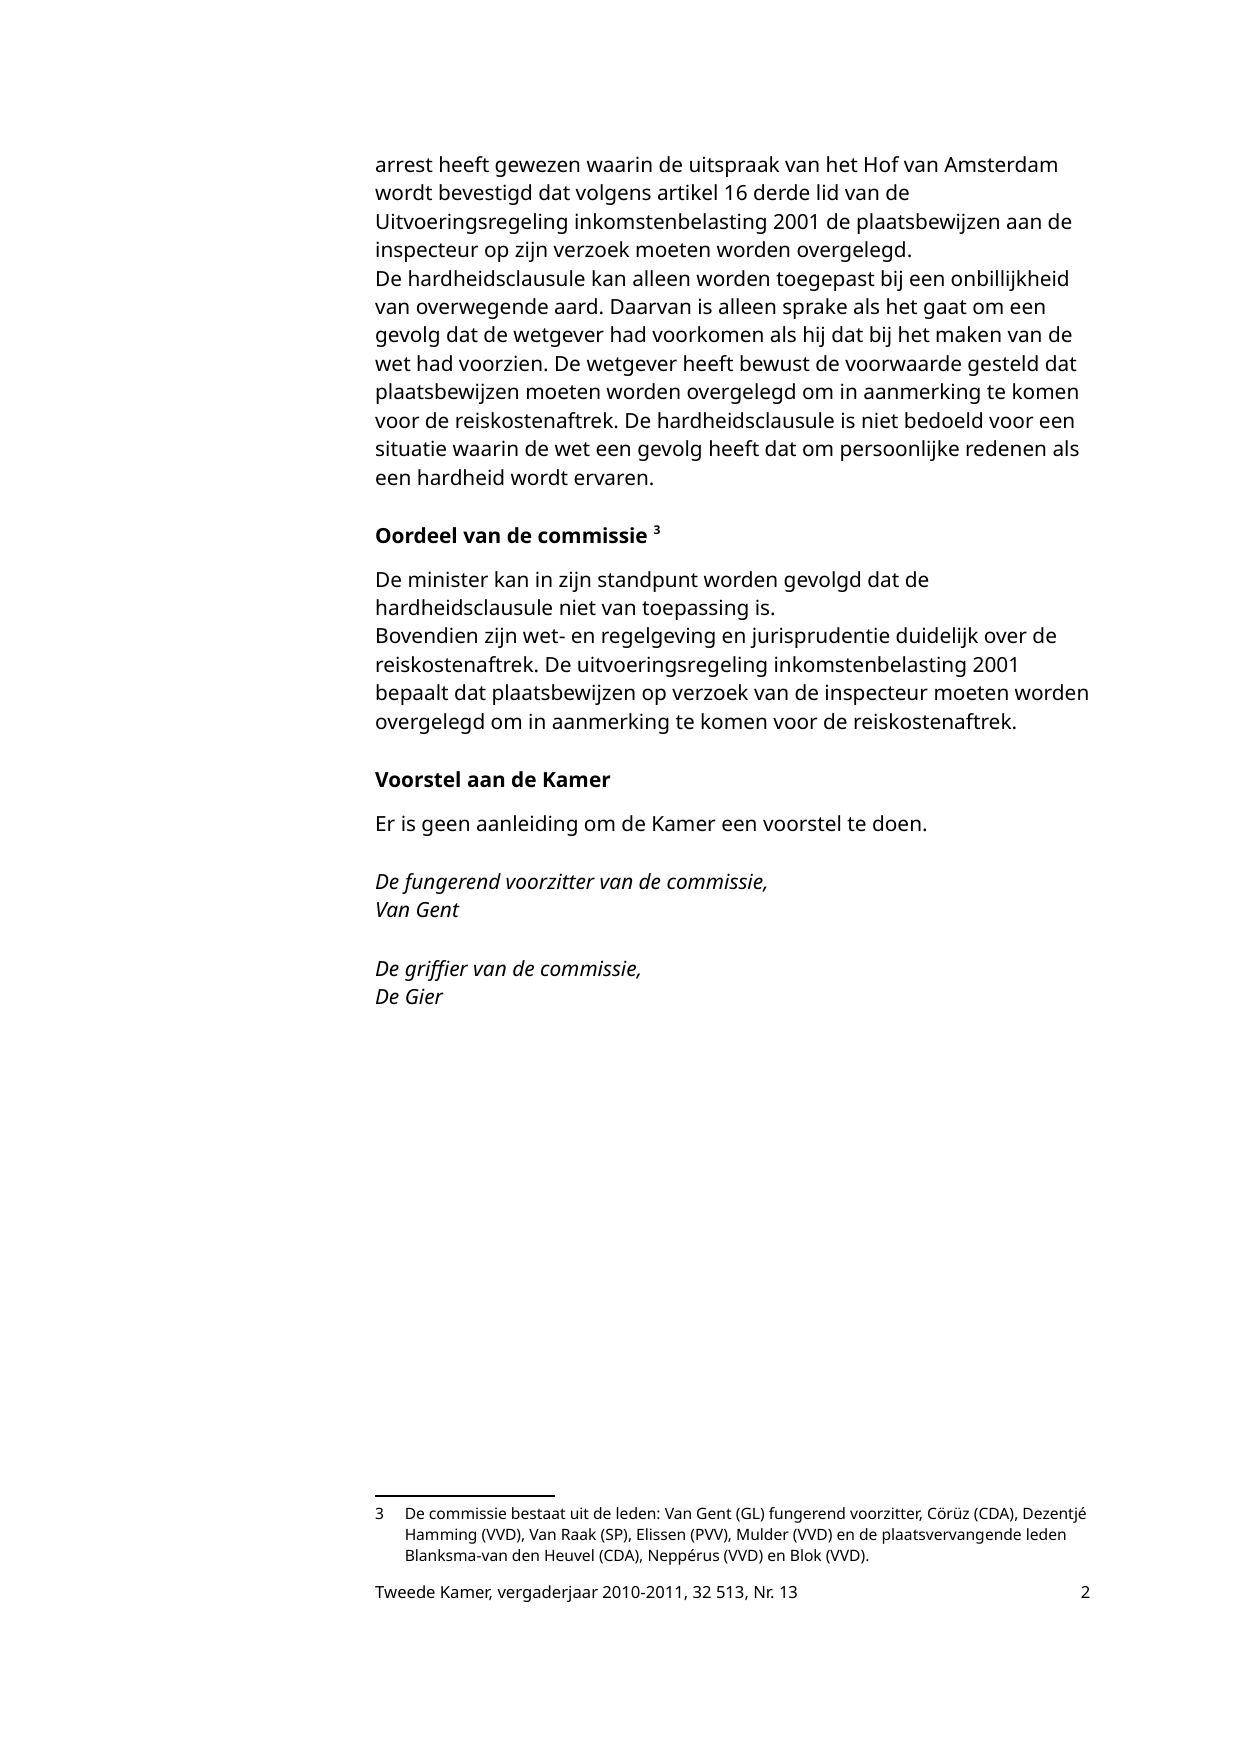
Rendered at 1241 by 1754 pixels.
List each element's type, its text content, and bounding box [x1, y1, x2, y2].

text De minister kan in zijn standpunt worden gevolgd dat de hardheidsclausule niet van toepassing is. [375, 565, 1090, 622]
text Van Gent [375, 896, 1090, 924]
text De Gier [375, 982, 1090, 1011]
text Bovendien zijn wet- en regelgeving en jurisprudentie duidelijk over de reiskostenaftrek. De uitvoeringsregeling inkomstenbelasting 2001 bepaalt dat plaatsbewijzen op verzoek van de inspecteur moeten worden overgelegd om in aanmerking te komen voor de reiskostenaftrek. [375, 622, 1090, 735]
text Voorstel aan de Kamer [375, 765, 1090, 794]
text De hardheidsclausule kan alleen worden toegepast bij een onbillijkheid van overwegende aard. Daarvan is alleen sprake als het gaat om een gevolg dat de wetgever had voorkomen als hij dat bij het maken van de wet had voorzien. De wetgever heeft bewust de voorwaarde gesteld dat plaatsbewijzen moeten worden overgelegd om in aanmerking te komen voor de reiskostenaftrek. De hardheidsclausule is niet bedoeld voor een situatie waarin de wet een gevolg heeft dat om persoonlijke redenen als een hardheid wordt ervaren. [375, 264, 1090, 491]
text De griffier van de commissie, [375, 954, 1090, 982]
text arrest heeft gewezen waarin de uitspraak van het Hof van Amsterdam wordt bevestigd dat volgens artikel 16 derde lid van de Uitvoeringsregeling inkomstenbelasting 2001 de plaatsbewijzen aan de inspecteur op zijn verzoek moeten worden overgelegd. [375, 150, 1090, 264]
text De fungerend voorzitter van de commissie, [375, 867, 1090, 896]
text De commissie bestaat uit de leden: Van Gent (GL) fungerend voorzitter, Cörüz (CDA), Dezentjé Hamming (VVD), Van Raak (SP), Elissen (PVV), Mulder (VVD) en de plaatsvervangende leden Blanksma-van den Heuvel (CDA), Neppérus (VVD) en Blok (VVD). [375, 1452, 1090, 1566]
text Er is geen aanleiding om de Kamer een voorstel te doen. [375, 809, 1090, 837]
text Oordeel van de commissie [375, 521, 1090, 550]
